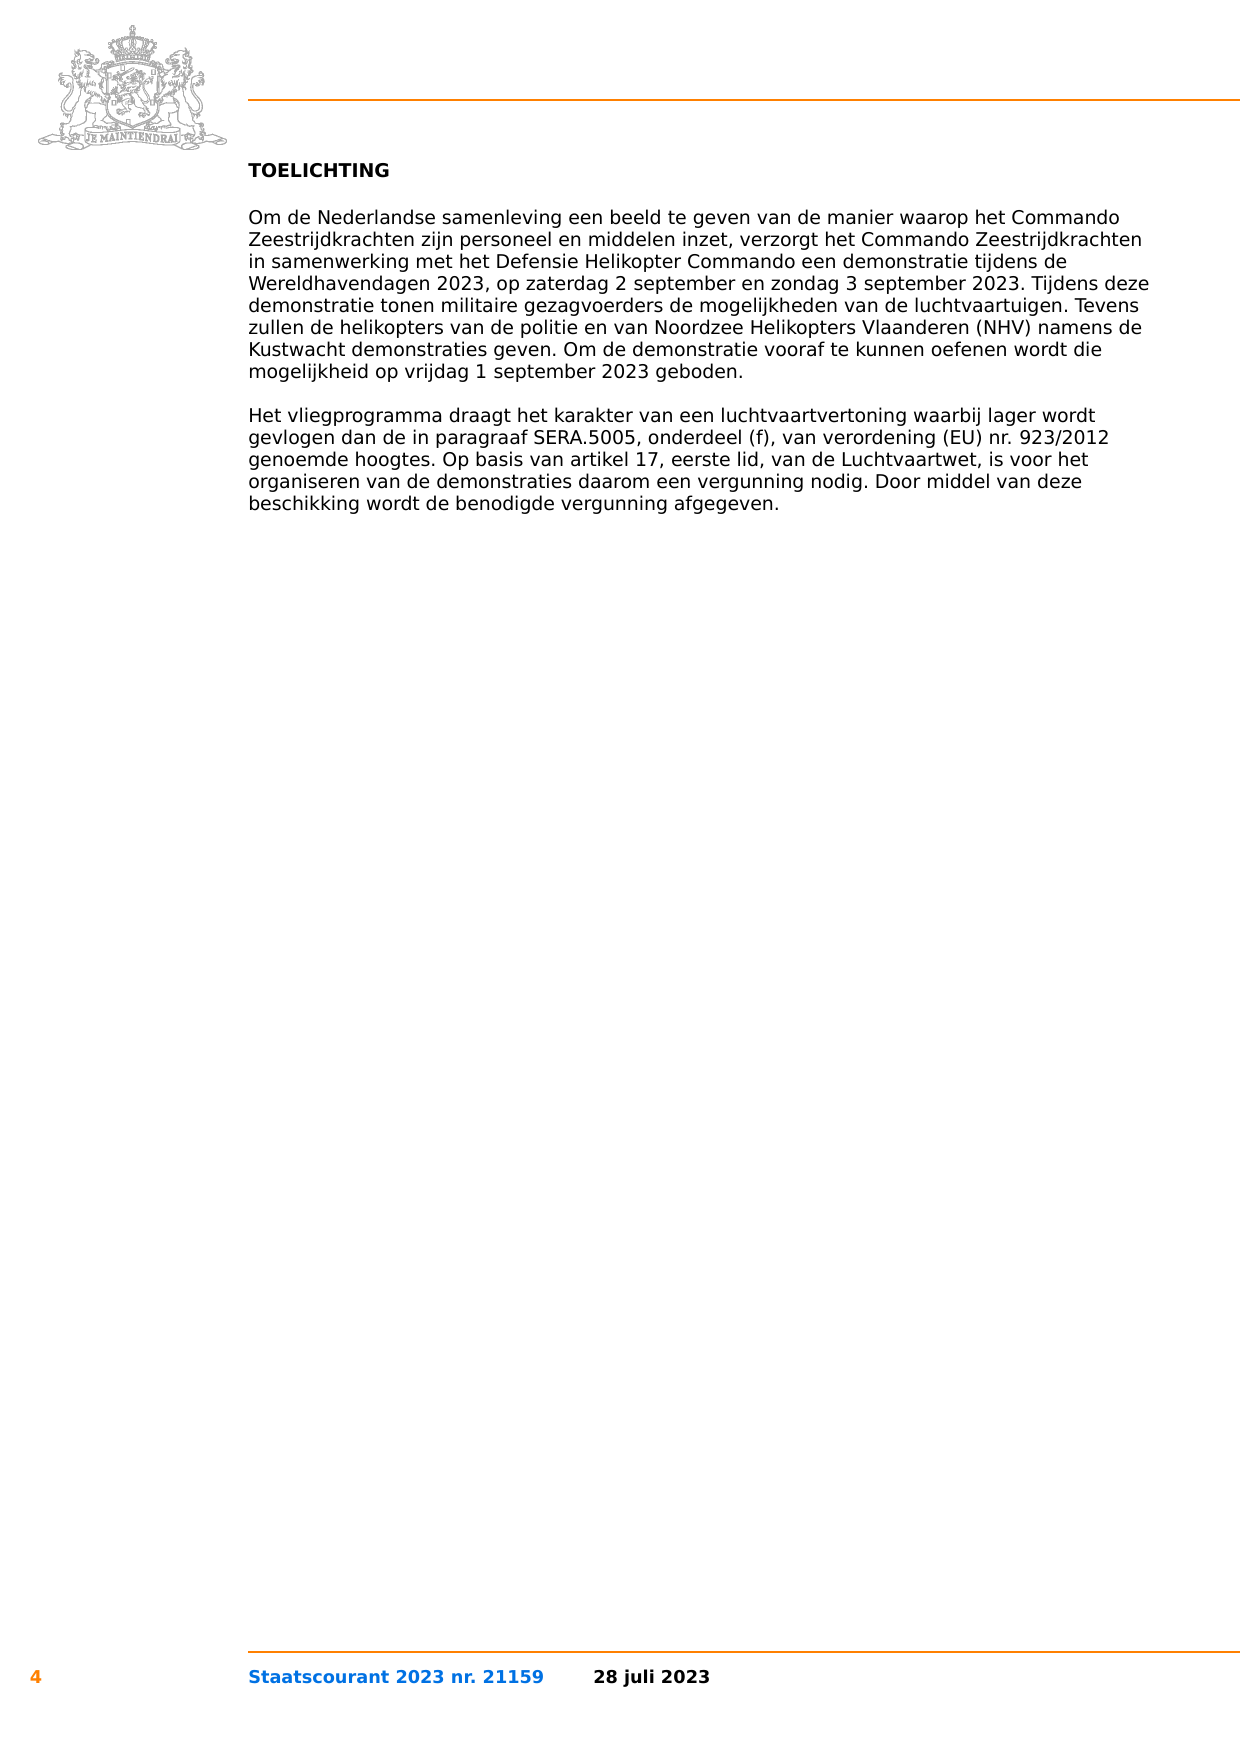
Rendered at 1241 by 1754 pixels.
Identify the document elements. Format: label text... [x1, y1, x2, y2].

text Om de Nederlandse samenleving een beeld te geven van de manier waarop het Commando Zeestrijdkrachten zijn personeel en middelen inzet, verzorgt het Commando Zeestrijdkrachten in samenwerking met het Defensie Helikopter Commando een demonstratie tijdens de Wereldhavendagen 2023, op zaterdag 2 september en zondag 3 september 2023. Tijdens deze demonstratie tonen militaire gezagvoerders de mogelijkheden van de luchtvaartuigen. Tevens zullen de helikopters van de politie en van Noordzee Helikopters Vlaanderen (NHV) namens de Kustwacht demonstraties geven. Om de demonstratie vooraf te kunnen oefenen wordt die mogelijkheid op vrijdag 1 september 2023 geboden. [248, 207, 1163, 383]
subtitle TOELICHTING [248, 160, 1163, 182]
text Het vliegprogramma draagt het karakter van een luchtvaartvertoning waarbij lager wordt gevlogen dan de in paragraaf SERA.5005, onderdeel (f), van verordening (EU) nr. 923/2012 genoemde hoogtes. Op basis van artikel 17, eerste lid, van de Luchtvaartwet, is voor het organiseren van de demonstraties daarom een vergunning nodig. Door middel van deze beschikking wordt de benodigde vergunning afgegeven. [248, 404, 1163, 514]
picture [38, 25, 227, 150]
